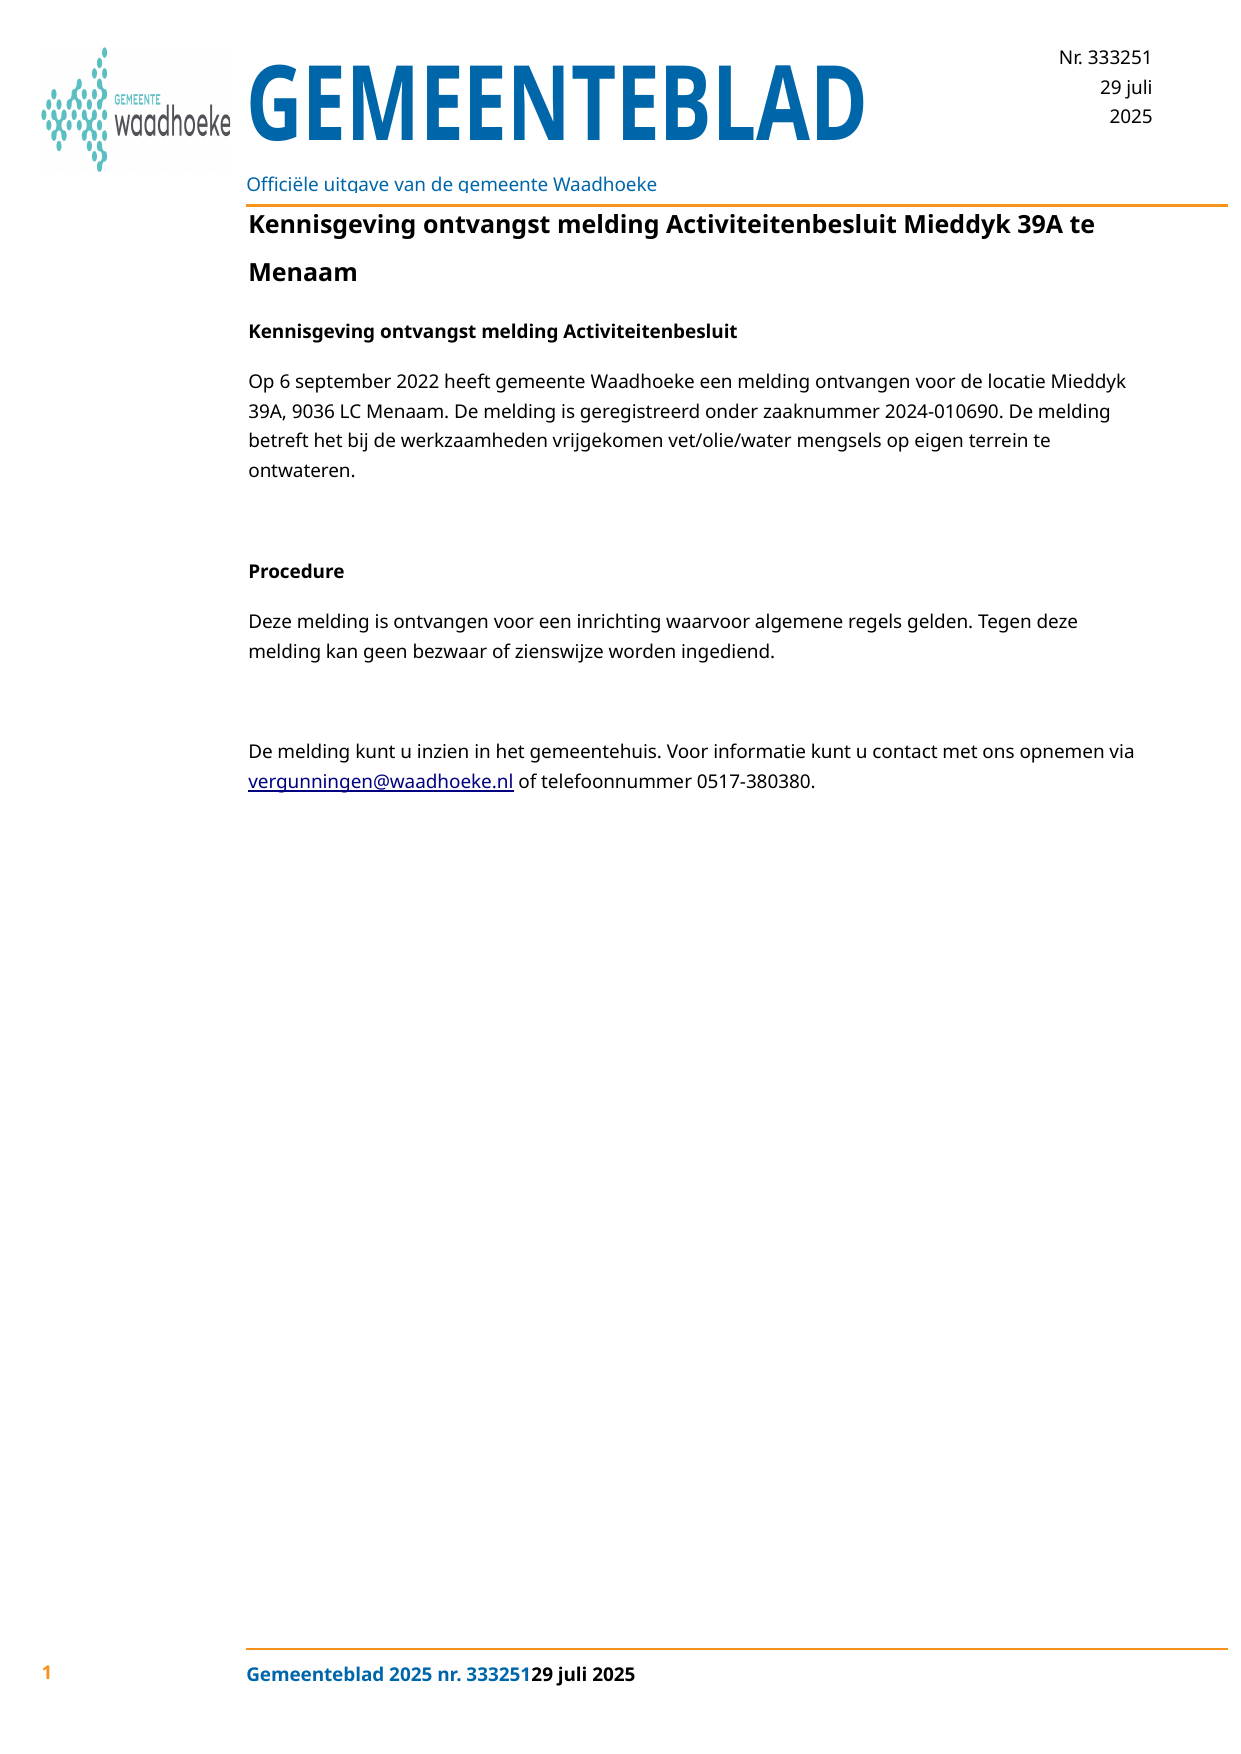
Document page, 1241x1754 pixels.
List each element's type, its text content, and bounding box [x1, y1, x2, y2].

text De melding kunt u inzien in het gemeentehuis. Voor informatie kunt u contact met ons opnemen via vergunningen@waadhoeke.nl of telefoonnummer 0517-380380. [248, 739, 1152, 794]
text Kennisgeving ontvangst melding Activiteitenbesluit Mieddyk 39A te Menaam [248, 207, 1152, 288]
text Kennisgeving ontvangst melding Activiteitenbesluit [248, 318, 1152, 344]
text Procedure [248, 558, 1152, 584]
picture [41, 47, 231, 172]
text Op 6 september 2022 heeft gemeente Waadhoeke een melding ontvangen voor de locatie Mieddyk 39A, 9036 LC Menaam. De melding is geregistreerd onder zaaknummer 2024-010690. De melding betreft het bij de werkzaamheden vrijgekomen vet/olie/water mengsels op eigen terrein te ontwateren. [248, 368, 1152, 483]
text Deze melding is ontvangen voor een inrichting waarvoor algemene regels gelden. Tegen deze melding kan geen bezwaar of zienswijze worden ingediend. [248, 608, 1152, 664]
